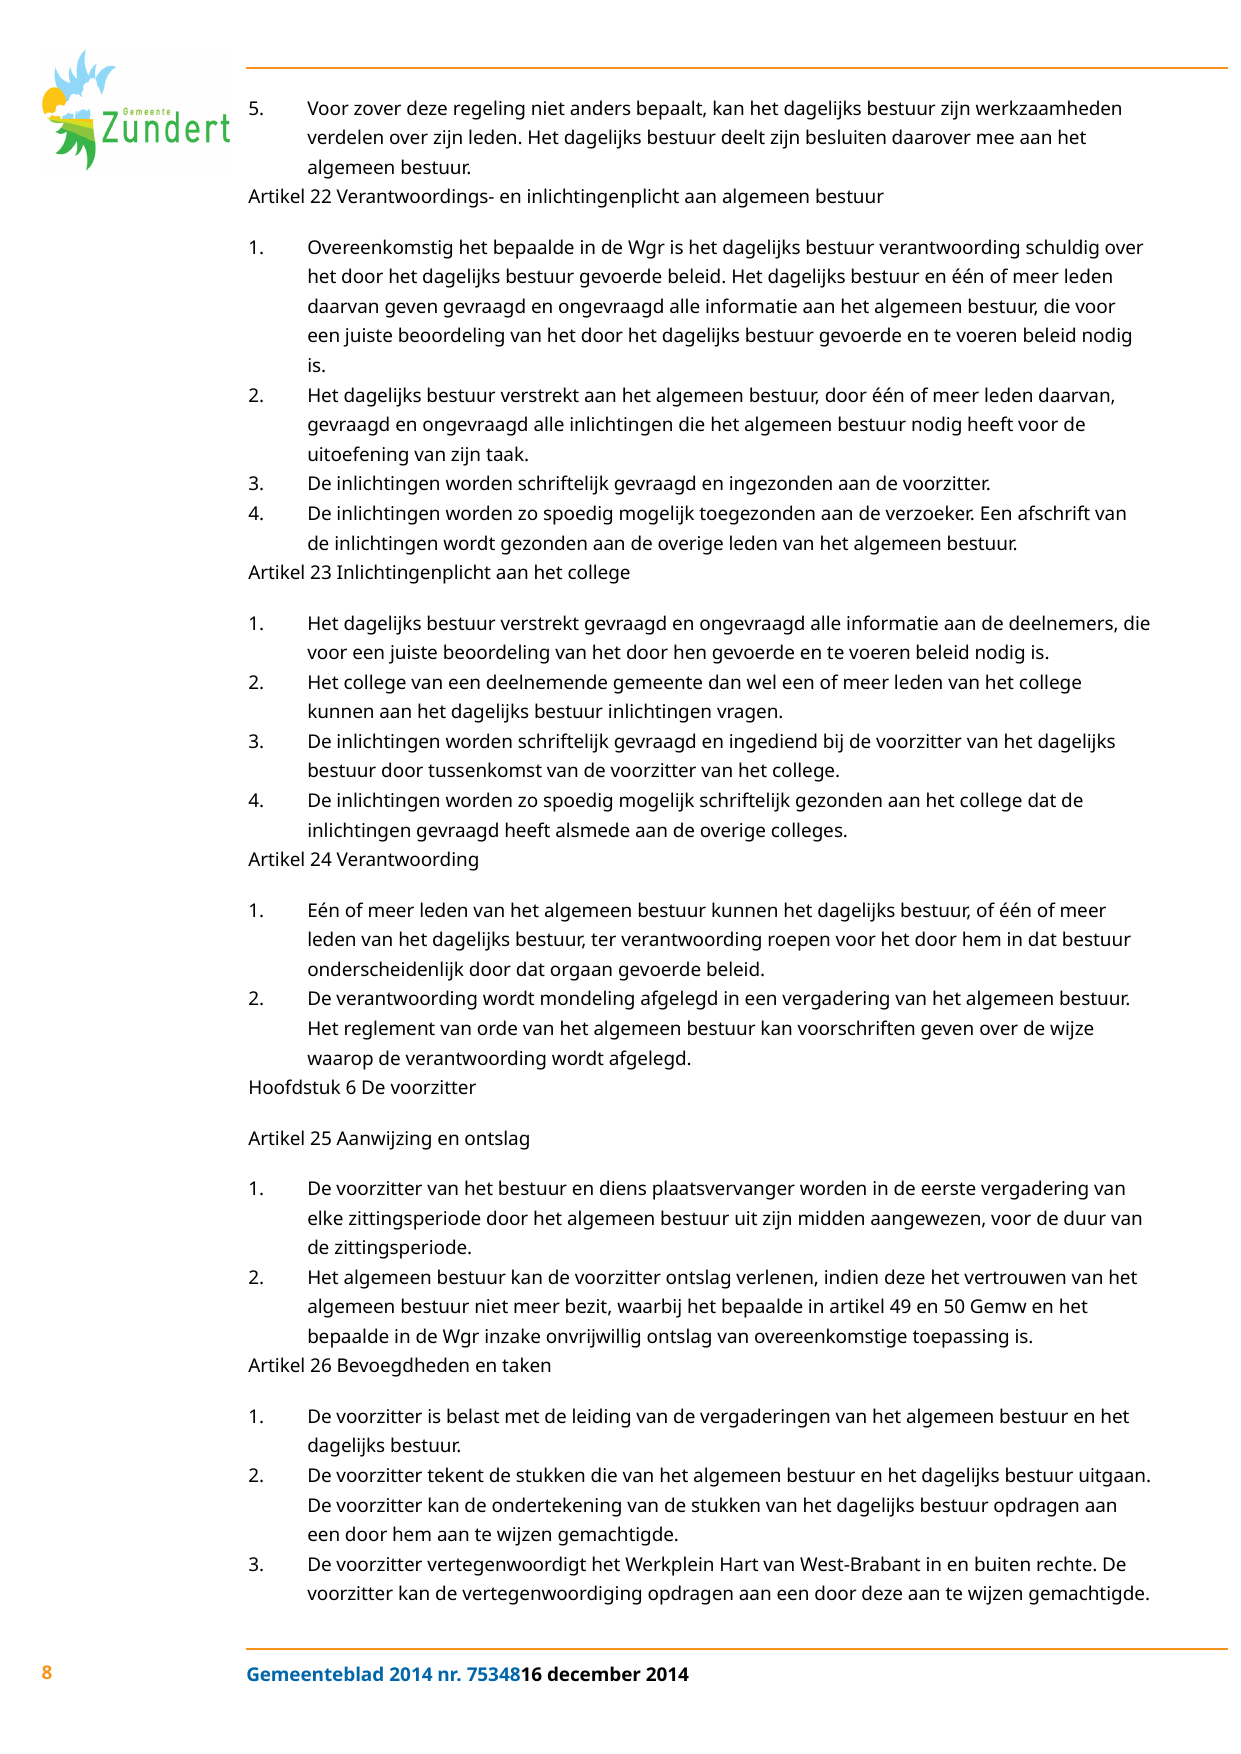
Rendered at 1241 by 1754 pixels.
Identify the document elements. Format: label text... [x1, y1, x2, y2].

list Het algemeen bestuur kan de voorzitter ontslag verlenen, indien deze het vertrouwen van het algemeen bestuur niet meer bezit, waarbij het bepaalde in artikel 49 en 50 Gemw en het bepaalde in de Wgr inzake onvrijwillig ontslag van overeenkomstige toepassing is. [248, 1264, 1152, 1349]
text Artikel 26 Bevoegdheden en taken [248, 1353, 1152, 1378]
list Het college van een deelnemende gemeente dan wel een of meer leden van het college kunnen aan het dagelijks bestuur inlichtingen vragen. [248, 669, 1152, 724]
picture [41, 47, 231, 172]
list De verantwoording wordt mondeling afgelegd in een vergadering van het algemeen bestuur. Het reglement van orde van het algemeen bestuur kan voorschriften geven over de wijze waarop de verantwoording wordt afgelegd. [248, 986, 1152, 1071]
list Het dagelijks bestuur verstrekt gevraagd en ongevraagd alle informatie aan de deelnemers, die voor een juiste beoordeling van het door hen gevoerde en te voeren beleid nodig is. [248, 610, 1152, 665]
list De voorzitter is belast met de leiding van de vergaderingen van het algemeen bestuur en het dagelijks bestuur. [248, 1403, 1152, 1458]
text Artikel 23 Inlichtingenplicht aan het college [248, 559, 1152, 585]
list De inlichtingen worden zo spoedig mogelijk schriftelijk gezonden aan het college dat de inlichtingen gevraagd heeft alsmede aan de overige colleges. [248, 787, 1152, 843]
list De voorzitter vertegenwoordigt het Werkplein Hart van West-Brabant in en buiten rechte. De voorzitter kan de vertegenwoordiging opdragen aan een door deze aan te wijzen gemachtigde. [248, 1551, 1152, 1606]
list De inlichtingen worden schriftelijk gevraagd en ingediend bij de voorzitter van het dagelijks bestuur door tussenkomst van de voorzitter van het college. [248, 728, 1152, 783]
list Het dagelijks bestuur verstrekt aan het algemeen bestuur, door één of meer leden daarvan, gevraagd en ongevraagd alle inlichtingen die het algemeen bestuur nodig heeft voor de uitoefening van zijn taak. [248, 382, 1152, 467]
list De inlichtingen worden zo spoedig mogelijk toegezonden aan de verzoeker. Een afschrift van de inlichtingen wordt gezonden aan de overige leden van het algemeen bestuur. [248, 500, 1152, 556]
list De voorzitter van het bestuur en diens plaatsvervanger worden in de eerste vergadering van elke zittingsperiode door het algemeen bestuur uit zijn midden aangewezen, voor de duur van de zittingsperiode. [248, 1175, 1152, 1260]
text Artikel 24 Verantwoording [248, 846, 1152, 872]
list De inlichtingen worden schriftelijk gevraagd en ingezonden aan de voorzitter. [248, 471, 1152, 496]
list Overeenkomstig het bepaalde in de Wgr is het dagelijks bestuur verantwoording schuldig over het door het dagelijks bestuur gevoerde beleid. Het dagelijks bestuur en één of meer leden daarvan geven gevraagd en ongevraagd alle informatie aan het algemeen bestuur, die voor een juiste beoordeling van het door het dagelijks bestuur gevoerde en te voeren beleid nodig is. [248, 234, 1152, 378]
text Artikel 25 Aanwijzing en ontslag [248, 1125, 1152, 1151]
list De voorzitter tekent de stukken die van het algemeen bestuur en het dagelijks bestuur uitgaan. De voorzitter kan de ondertekening van de stukken van het dagelijks bestuur opdragen aan een door hem aan te wijzen gemachtigde. [248, 1462, 1152, 1547]
text Hoofdstuk 6 De voorzitter [248, 1074, 1152, 1100]
text Artikel 22 Verantwoordings- en inlichtingenplicht aan algemeen bestuur [248, 183, 1152, 209]
list Eén of meer leden van het algemeen bestuur kunnen het dagelijks bestuur, of één of meer leden van het dagelijks bestuur, ter verantwoording roepen voor het door hem in dat bestuur onderscheidenlijk door dat orgaan gevoerde beleid. [248, 897, 1152, 982]
list Voor zover deze regeling niet anders bepaalt, kan het dagelijks bestuur zijn werkzaamheden verdelen over zijn leden. Het dagelijks bestuur deelt zijn besluiten daarover mee aan het algemeen bestuur. [248, 95, 1152, 180]
